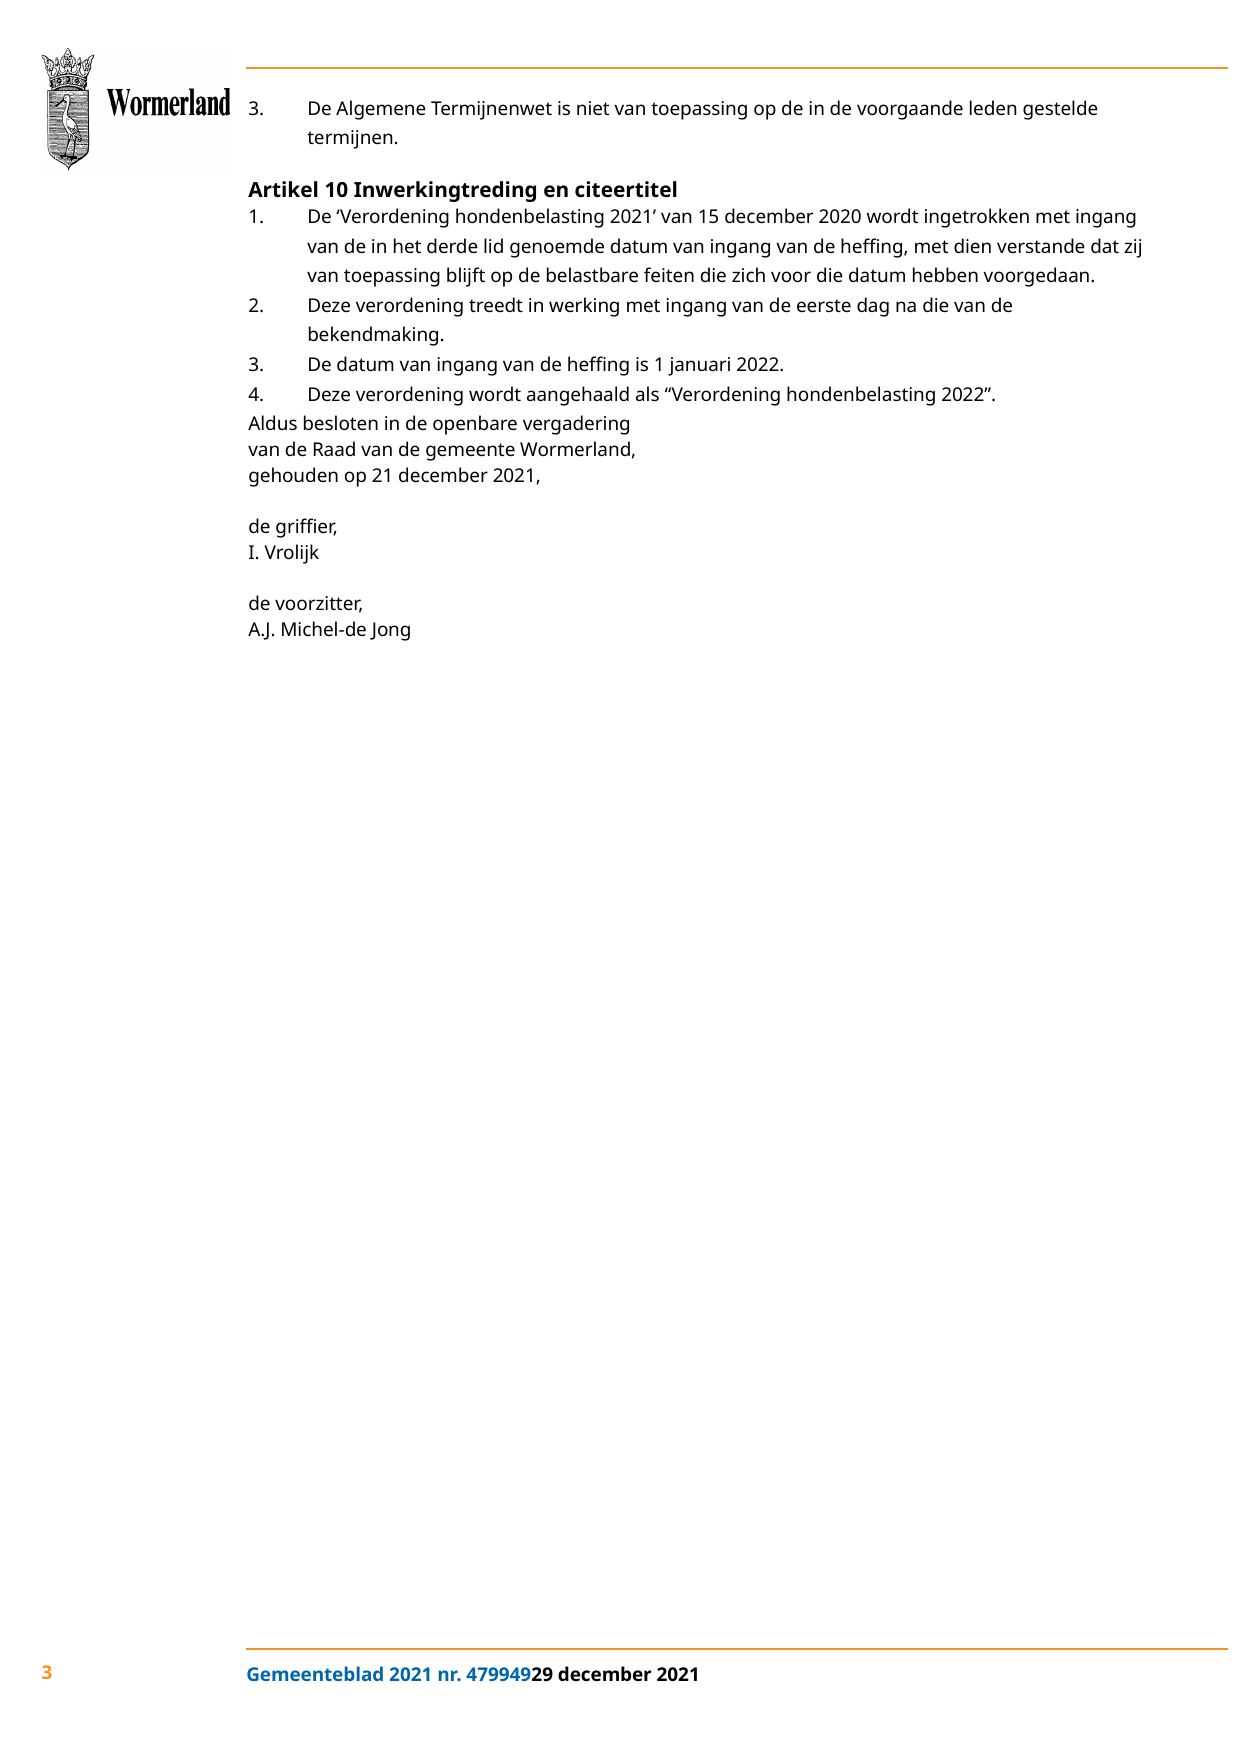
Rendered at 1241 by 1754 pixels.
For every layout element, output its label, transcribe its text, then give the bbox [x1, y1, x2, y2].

text A.J. Michel-de Jong [248, 616, 1152, 642]
list De Algemene Termijnenwet is niet van toepassing op de in de voorgaande leden gestelde termijnen. [248, 95, 1152, 150]
text Aldus besloten in de openbare vergadering [248, 410, 1152, 436]
list Deze verordening treedt in werking met ingang van de eerste dag na die van de bekendmaking. [248, 292, 1152, 347]
text de voorzitter, [248, 590, 1152, 616]
list De ‘Verordening hondenbelasting 2021’ van 15 december 2020 wordt ingetrokken met ingang van de in het derde lid genoemde datum van ingang van de heffing, met dien verstande dat zij van toepassing blijft op de belastbare feiten die zich voor die datum hebben voorgedaan. [248, 203, 1152, 288]
text de griffier, [248, 513, 1152, 539]
list De datum van ingang van de heffing is 1 januari 2022. [248, 351, 1152, 377]
text van de Raad van de gemeente Wormerland, [248, 436, 1152, 462]
text Artikel 10 Inwerkingtreding en citeertitel [248, 175, 1152, 203]
list Deze verordening wordt aangehaald als “Verordening hondenbelasting 2022”. [248, 381, 1152, 406]
text gehouden op 21 december 2021, [248, 462, 1152, 487]
picture [41, 47, 231, 172]
text I. Vrolijk [248, 539, 1152, 565]
